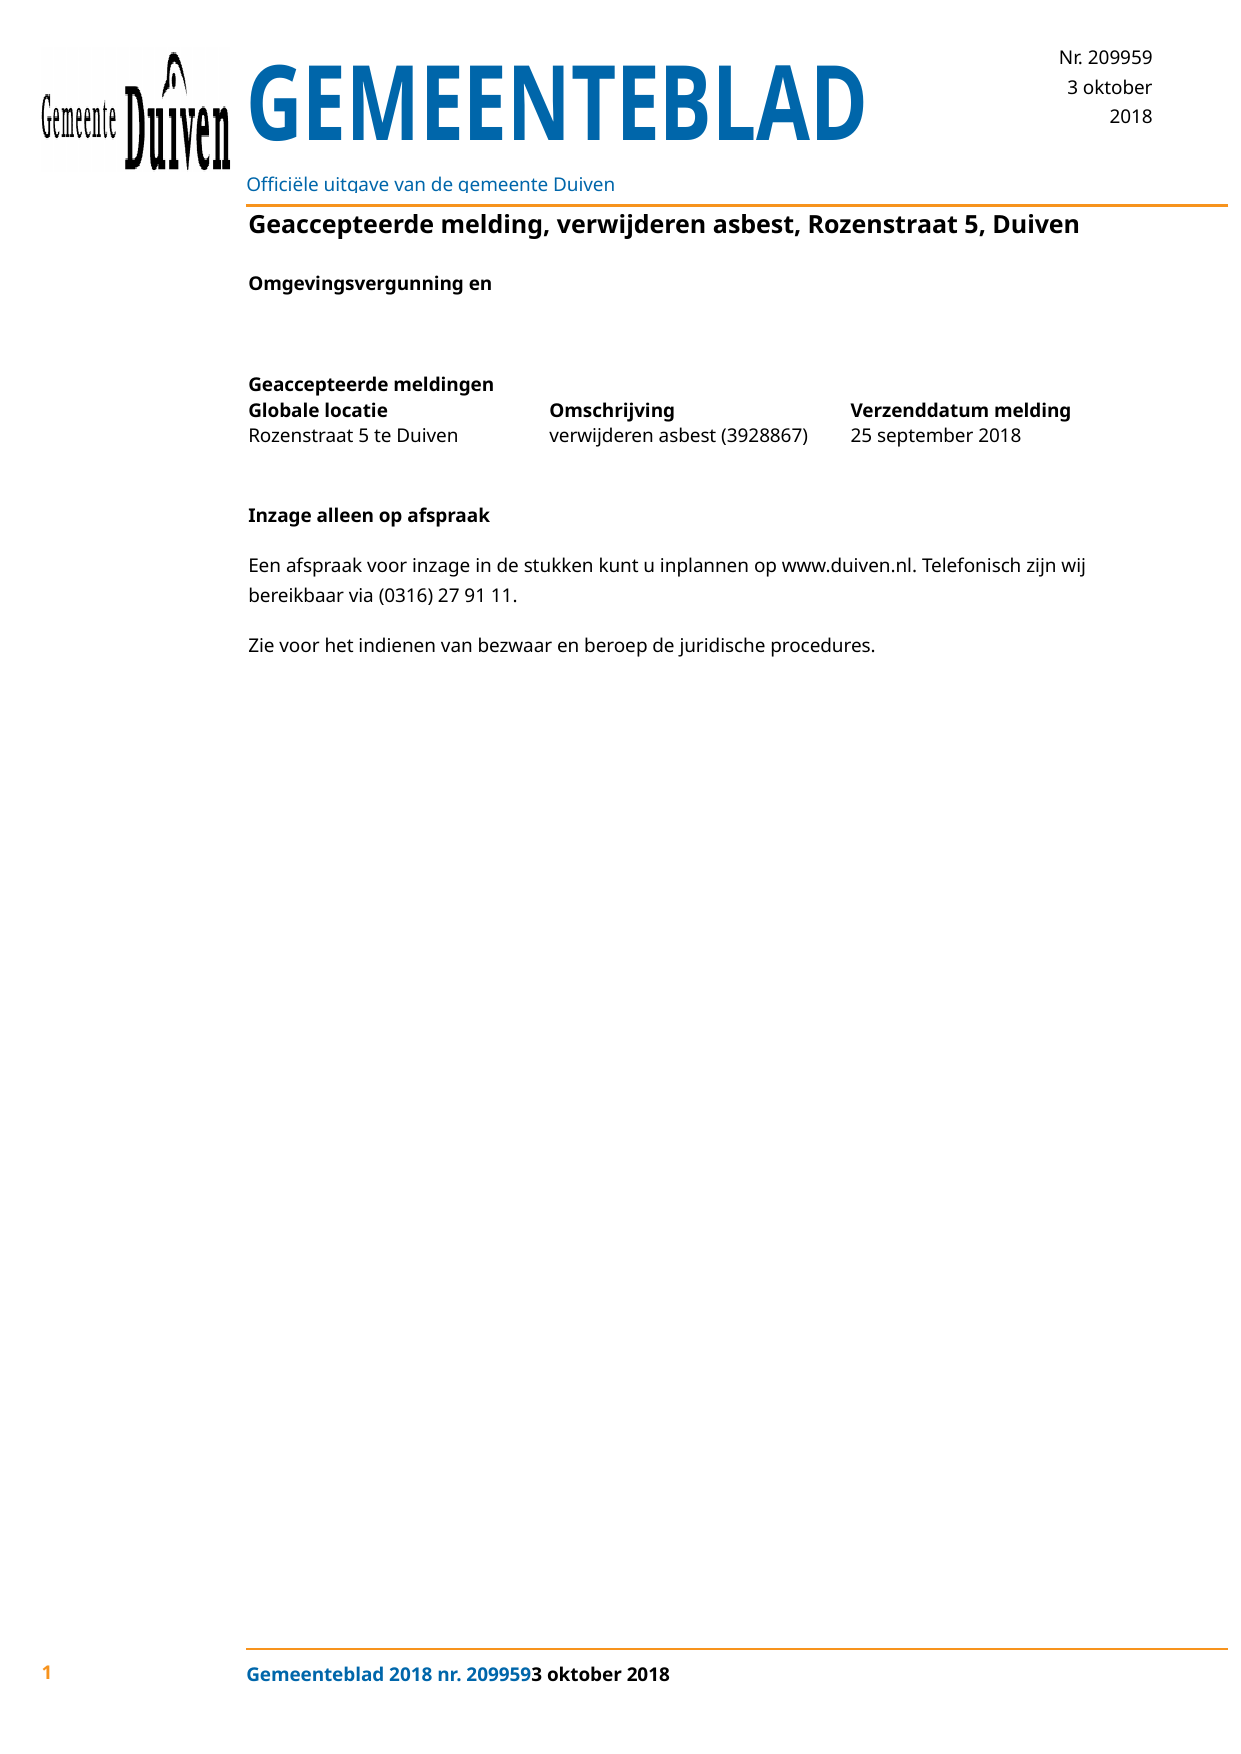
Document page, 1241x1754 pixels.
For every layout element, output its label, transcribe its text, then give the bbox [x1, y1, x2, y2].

text Omgevingsvergunning en [248, 270, 1152, 296]
table_header Geaccepteerde meldingen [248, 371, 549, 397]
table_cell verwijderen asbest (3928867) [549, 423, 850, 448]
text Geaccepteerde melding, verwijderen asbest, Rozenstraat 5, Duiven [248, 207, 1152, 241]
table_cell Globale locatie [248, 397, 549, 423]
text Een afspraak voor inzage in de stukken kunt u inplannen op www.duiven.nl. Telefonisch zijn wij bereikbaar via (0316) 27 91 11. [248, 552, 1152, 608]
table_header [549, 371, 850, 397]
table_cell Verzenddatum melding [850, 397, 1152, 423]
text Inzage alleen op afspraak [248, 502, 1152, 528]
table_cell Rozenstraat 5 te Duiven [248, 423, 549, 448]
text Zie voor het indienen van bezwaar en beroep de juridische procedures. [248, 632, 1152, 658]
picture [41, 47, 231, 172]
table_header [850, 371, 1152, 397]
table_cell Omschrijving [549, 397, 850, 423]
table_cell 25 september 2018 [850, 423, 1152, 448]
